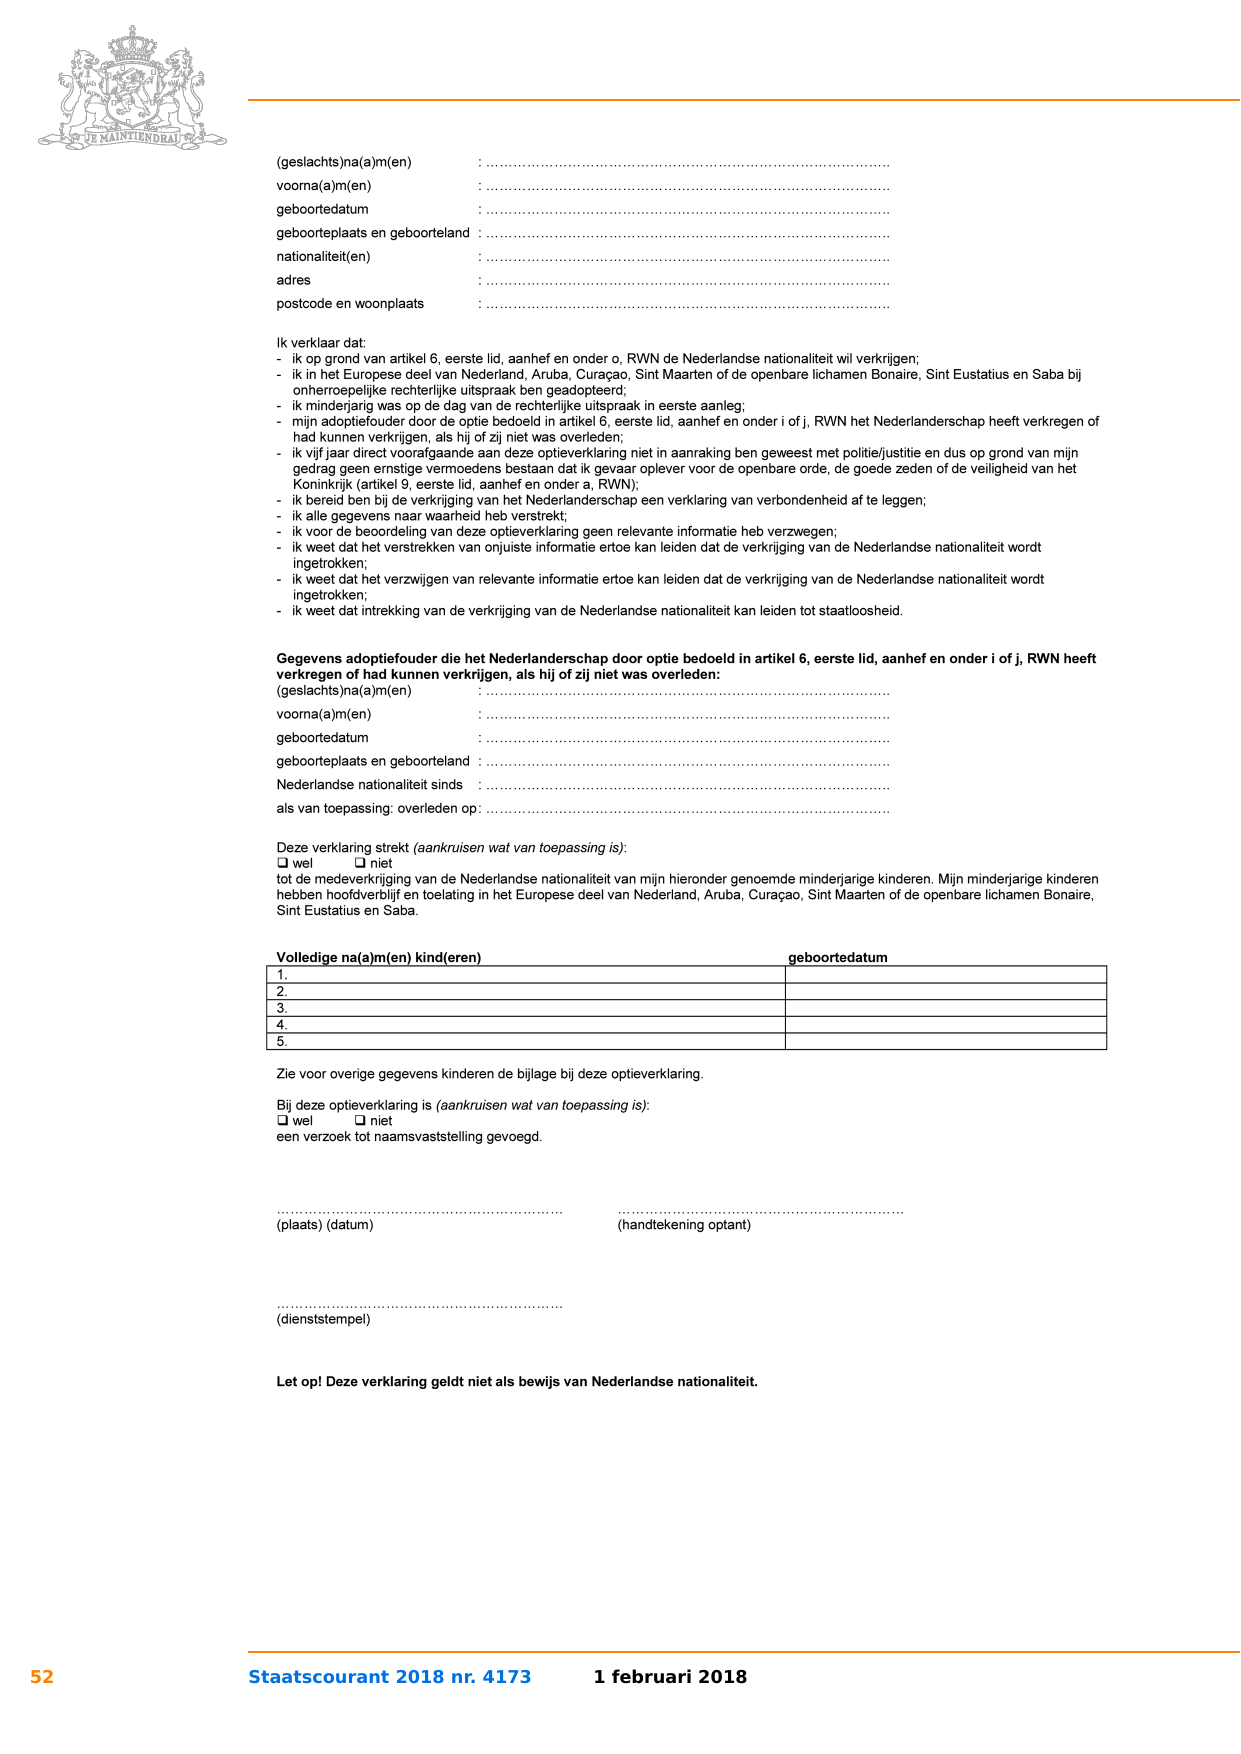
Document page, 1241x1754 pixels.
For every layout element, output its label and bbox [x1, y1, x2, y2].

picture [38, 25, 227, 150]
picture [248, 151, 1134, 1392]
